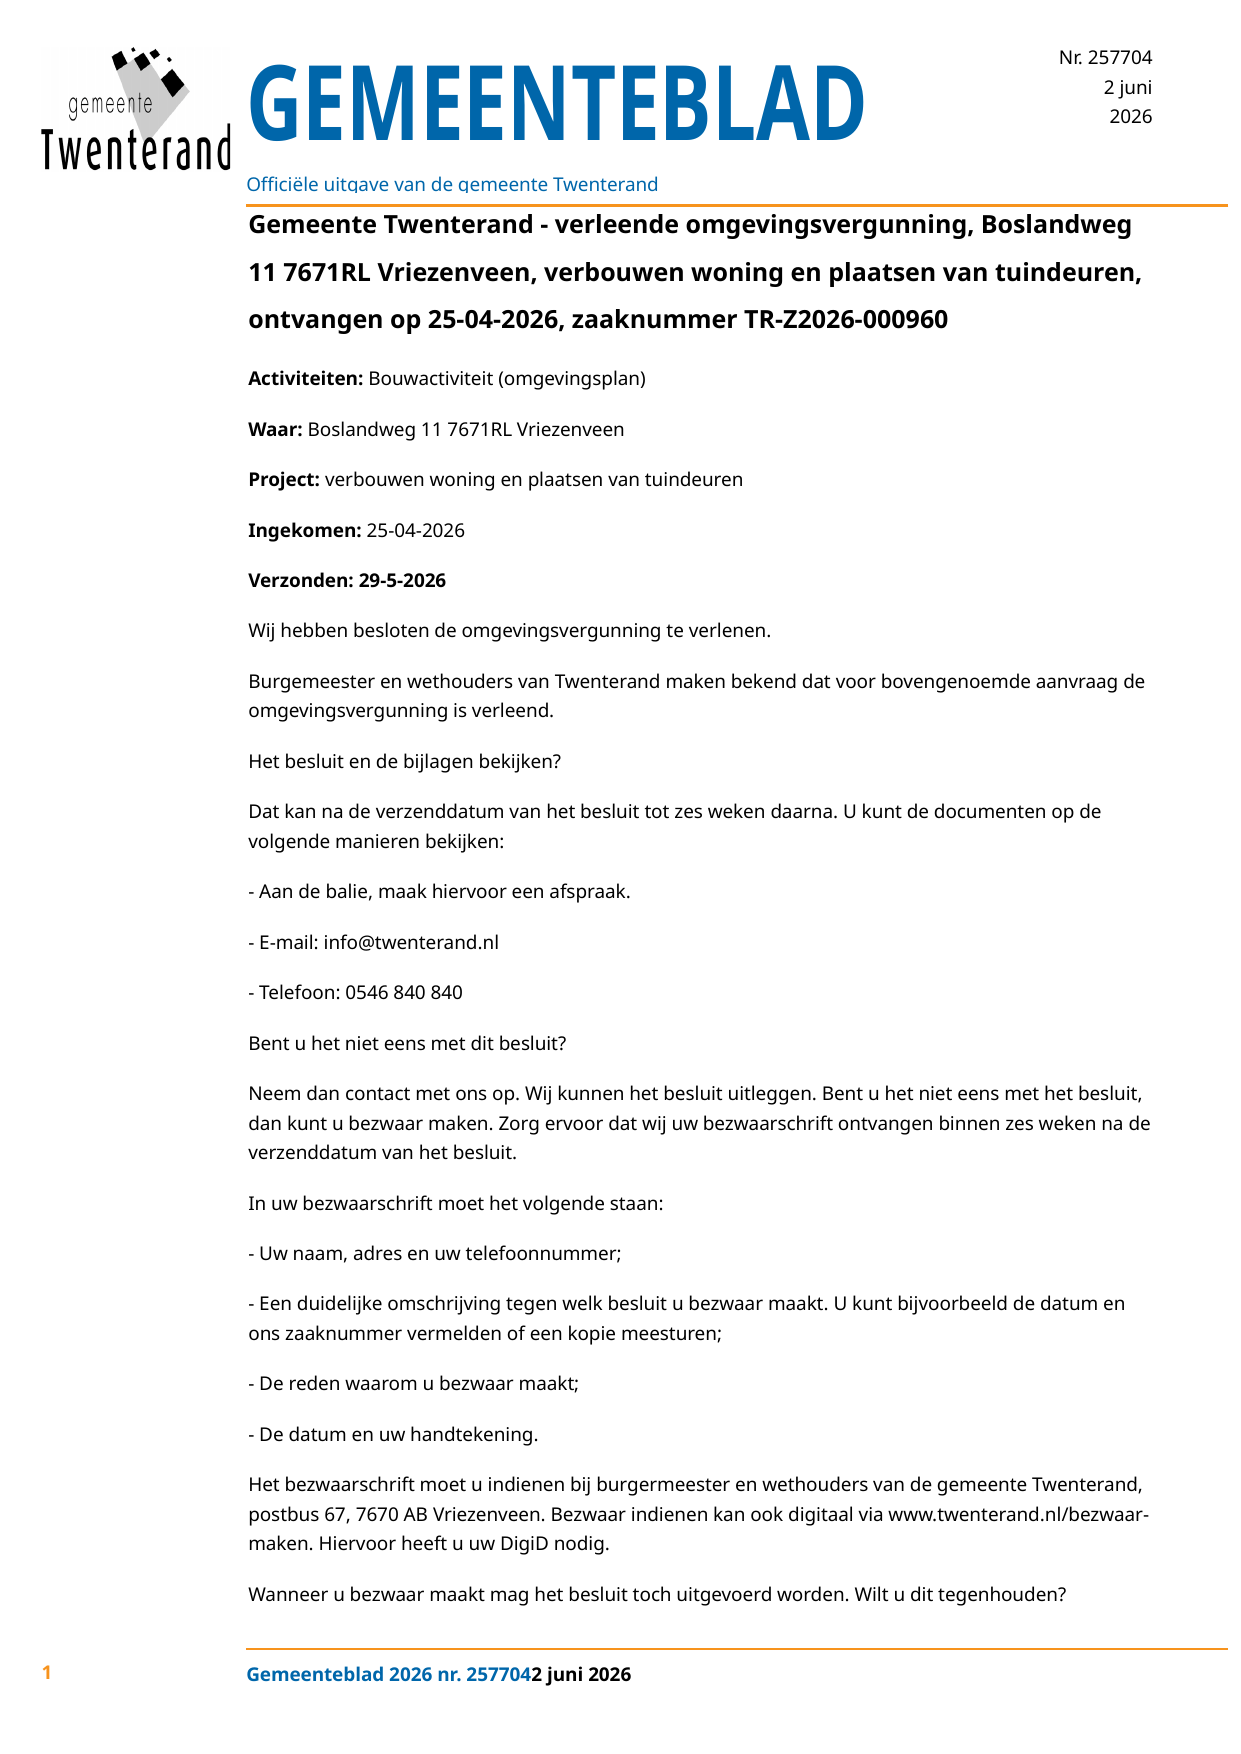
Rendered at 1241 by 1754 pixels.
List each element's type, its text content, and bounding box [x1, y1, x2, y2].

text Burgemeester en wethouders van Twenterand maken bekend dat voor bovengenoemde aanvraag de omgevingsvergunning is verleend. [248, 668, 1152, 723]
text Bent u het niet eens met dit besluit? [248, 1030, 1152, 1055]
text Ingekomen: 25-04-2026 [248, 517, 1152, 542]
text - E-mail: info@twenterand.nl [248, 929, 1152, 954]
text Neem dan contact met ons op. Wij kunnen het besluit uitleggen. Bent u het niet eens met het besluit, dan kunt u bezwaar maken. Zorg ervoor dat wij uw bezwaarschrift ontvangen binnen zes weken na de verzenddatum van het besluit. [248, 1080, 1152, 1165]
text Het besluit en de bijlagen bekijken? [248, 748, 1152, 774]
picture [41, 47, 231, 172]
text - Aan de balie, maak hiervoor een afspraak. [248, 878, 1152, 904]
text - De datum en uw handtekening. [248, 1421, 1152, 1447]
text Gemeente Twenterand - verleende omgevingsvergunning, Boslandweg 11 7671RL Vriezenveen, verbouwen woning en plaatsen van tuindeuren, ontvangen op 25-04-2026, zaaknummer TR-Z2026-000960 [248, 207, 1152, 336]
text - De reden waarom u bezwaar maakt; [248, 1371, 1152, 1396]
text Dat kan na de verzenddatum van het besluit tot zes weken daarna. U kunt de documenten op de volgende manieren bekijken: [248, 798, 1152, 854]
text Project: verbouwen woning en plaatsen van tuindeuren [248, 466, 1152, 492]
text In uw bezwaarschrift moet het volgende staan: [248, 1190, 1152, 1215]
text Verzonden: 29-5-2026 [248, 567, 1152, 593]
text Activiteiten: Bouwactiviteit (omgevingsplan) [248, 366, 1152, 391]
text Waar: Boslandweg 11 7671RL Vriezenveen [248, 416, 1152, 442]
text - Een duidelijke omschrijving tegen welk besluit u bezwaar maakt. U kunt bijvoorbeeld de datum en ons zaaknummer vermelden of een kopie meesturen; [248, 1291, 1152, 1346]
text - Uw naam, adres en uw telefoonnummer; [248, 1240, 1152, 1266]
text Wanneer u bezwaar maakt mag het besluit toch uitgevoerd worden. Wilt u dit tegenhouden? [248, 1581, 1152, 1607]
text Wij hebben besloten de omgevingsvergunning te verlenen. [248, 618, 1152, 643]
text Het bezwaarschrift moet u indienen bij burgermeester en wethouders van de gemeente Twenterand, postbus 67, 7670 AB Vriezenveen. Bezwaar indienen kan ook digitaal via www.twenterand.nl/bezwaar-maken. Hiervoor heeft u uw DigiD nodig. [248, 1471, 1152, 1556]
text - Telefoon: 0546 840 840 [248, 979, 1152, 1005]
